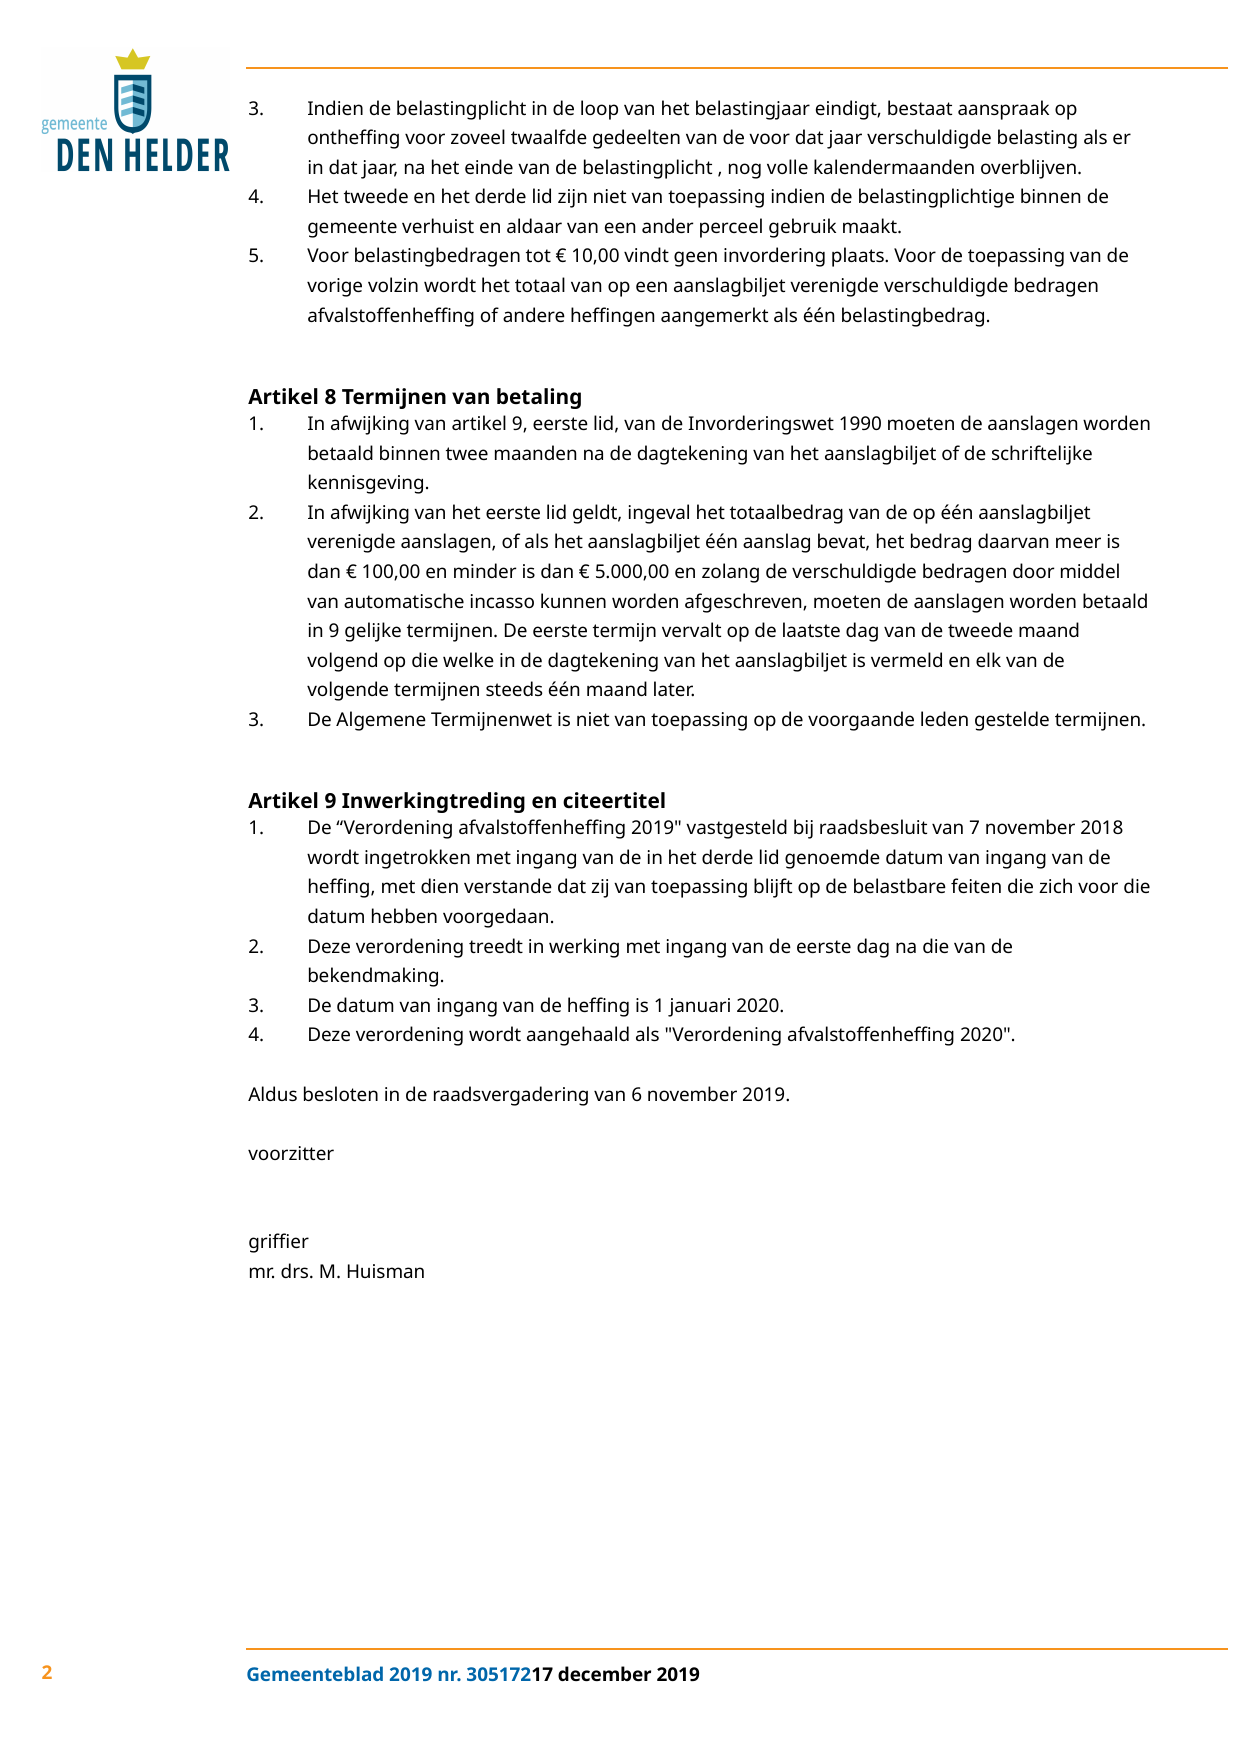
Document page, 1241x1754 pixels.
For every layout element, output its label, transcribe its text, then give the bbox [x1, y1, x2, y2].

text Artikel 9 Inwerkingtreding en citeertitel [248, 786, 1152, 814]
picture [220, 160, 224, 172]
text Aldus besloten in de raadsvergadering van 6 november 2019. [248, 1081, 1152, 1107]
list In afwijking van het eerste lid geldt, ingeval het totaalbedrag van de op één aanslagbiljet verenigde aanslagen, of als het aanslagbiljet één aanslag bevat, het bedrag daarvan meer is dan € 100,00 en minder is dan € 5.000,00 en zolang de verschuldigde bedragen door middel van automatische incasso kunnen worden afgeschreven, moeten de aanslagen worden betaald in 9 gelijke termijnen. De eerste termijn vervalt op de laatste dag van de tweede maand volgend op die welke in de dagtekening van het aanslagbiljet is vermeld en elk van de volgende termijnen steeds één maand later. [248, 499, 1152, 702]
list Deze verordening wordt aangehaald als "Verordening afvalstoffenheffing 2020". [248, 1022, 1152, 1047]
text mr. drs. M. Huisman [248, 1258, 1152, 1284]
text Artikel 8 Termijnen van betaling [248, 382, 1152, 410]
list Indien de belastingplicht in de loop van het belastingjaar eindigt, bestaat aanspraak op ontheffing voor zoveel twaalfde gedeelten van de voor dat jaar verschuldigde belasting als er in dat jaar, na het einde van de belastingplicht , nog volle kalendermaanden overblijven. [248, 95, 1152, 180]
picture [41, 47, 231, 172]
text griffier [248, 1229, 1152, 1254]
list De datum van ingang van de heffing is 1 januari 2020. [248, 992, 1152, 1018]
list Het tweede en het derde lid zijn niet van toepassing indien de belastingplichtige binnen de gemeente verhuist en aldaar van een ander perceel gebruik maakt. [248, 183, 1152, 239]
picture [63, 144, 68, 165]
picture [130, 157, 135, 172]
list In afwijking van artikel 9, eerste lid, van de Invorderingswet 1990 moeten de aanslagen worden betaald binnen twee maanden na de dagtekening van het aanslagbiljet of de schriftelijke kennisgeving. [248, 410, 1152, 495]
picture [182, 144, 187, 165]
list Voor belastingbedragen tot € 10,00 vindt geen invordering plaats. Voor de toepassing van de vorige volzin wordt het totaal van op een aanslagbiljet verenigde verschuldigde bedragen afvalstoffenheffing of andere heffingen aangemerkt als één belastingbedrag. [248, 243, 1152, 328]
list De Algemene Termijnenwet is niet van toepassing op de voorgaande leden gestelde termijnen. [248, 706, 1152, 732]
picture [100, 154, 106, 172]
list De “Verordening afvalstoffenheffing 2019" vastgesteld bij raadsbesluit van 7 november 2018 wordt ingetrokken met ingang van de in het derde lid genoemde datum van ingang van de heffing, met dien verstande dat zij van toepassing blijft op de belastbare feiten die zich voor die datum hebben voorgedaan. [248, 814, 1152, 929]
text voorzitter [248, 1140, 1152, 1166]
list Deze verordening treedt in werking met ingang van de eerste dag na die van de bekendmaking. [248, 933, 1152, 988]
